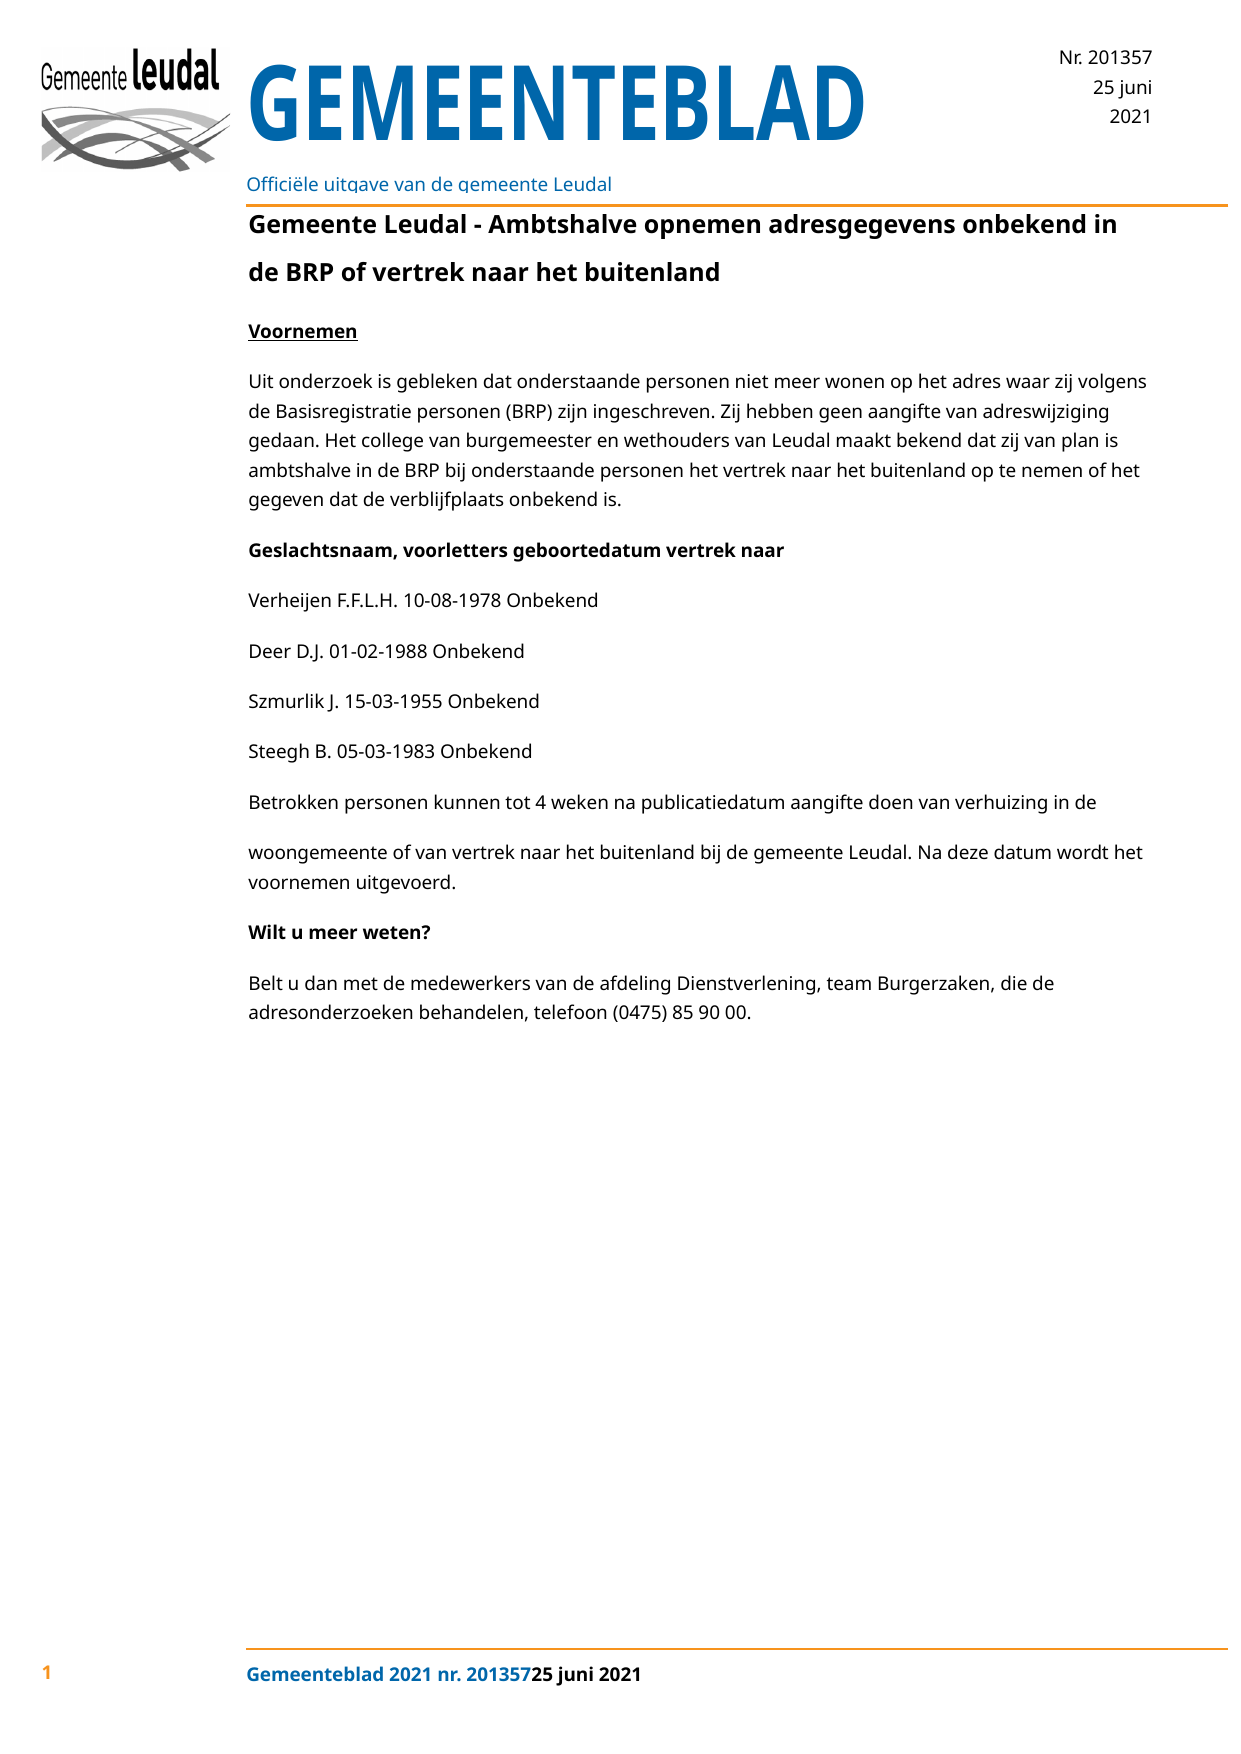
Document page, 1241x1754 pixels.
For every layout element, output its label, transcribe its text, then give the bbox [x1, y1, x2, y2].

picture [41, 47, 231, 172]
text Gemeente Leudal - Ambtshalve opnemen adresgegevens onbekend in de BRP of vertrek naar het buitenland [248, 207, 1152, 288]
text Voornemen [248, 318, 1152, 344]
text Szmurlik J. 15-03-1955 Onbekend [248, 688, 1152, 714]
text Verheijen F.F.L.H. 10-08-1978 Onbekend [248, 587, 1152, 613]
text Geslachtsnaam, voorletters geboortedatum vertrek naar [248, 537, 1152, 563]
text Betrokken personen kunnen tot 4 weken na publicatiedatum aangifte doen van verhuizing in de [248, 789, 1152, 815]
text woongemeente of van vertrek naar het buitenland bij de gemeente Leudal. Na deze datum wordt het voornemen uitgevoerd. [248, 839, 1152, 895]
text Wilt u meer weten? [248, 919, 1152, 945]
text Uit onderzoek is gebleken dat onderstaande personen niet meer wonen op het adres waar zij volgens de Basisregistratie personen (BRP) zijn ingeschreven. Zij hebben geen aangifte van adreswijziging gedaan. Het college van burgemeester en wethouders van Leudal maakt bekend dat zij van plan is ambtshalve in de BRP bij onderstaande personen het vertrek naar het buitenland op te nemen of het gegeven dat de verblijfplaats onbekend is. [248, 368, 1152, 512]
text Belt u dan met de medewerkers van de afdeling Dienstverlening, team Burgerzaken, die de adresonderzoeken behandelen, telefoon (0475) 85 90 00. [248, 970, 1152, 1025]
text Steegh B. 05-03-1983 Onbekend [248, 739, 1152, 764]
text Deer D.J. 01-02-1988 Onbekend [248, 638, 1152, 664]
